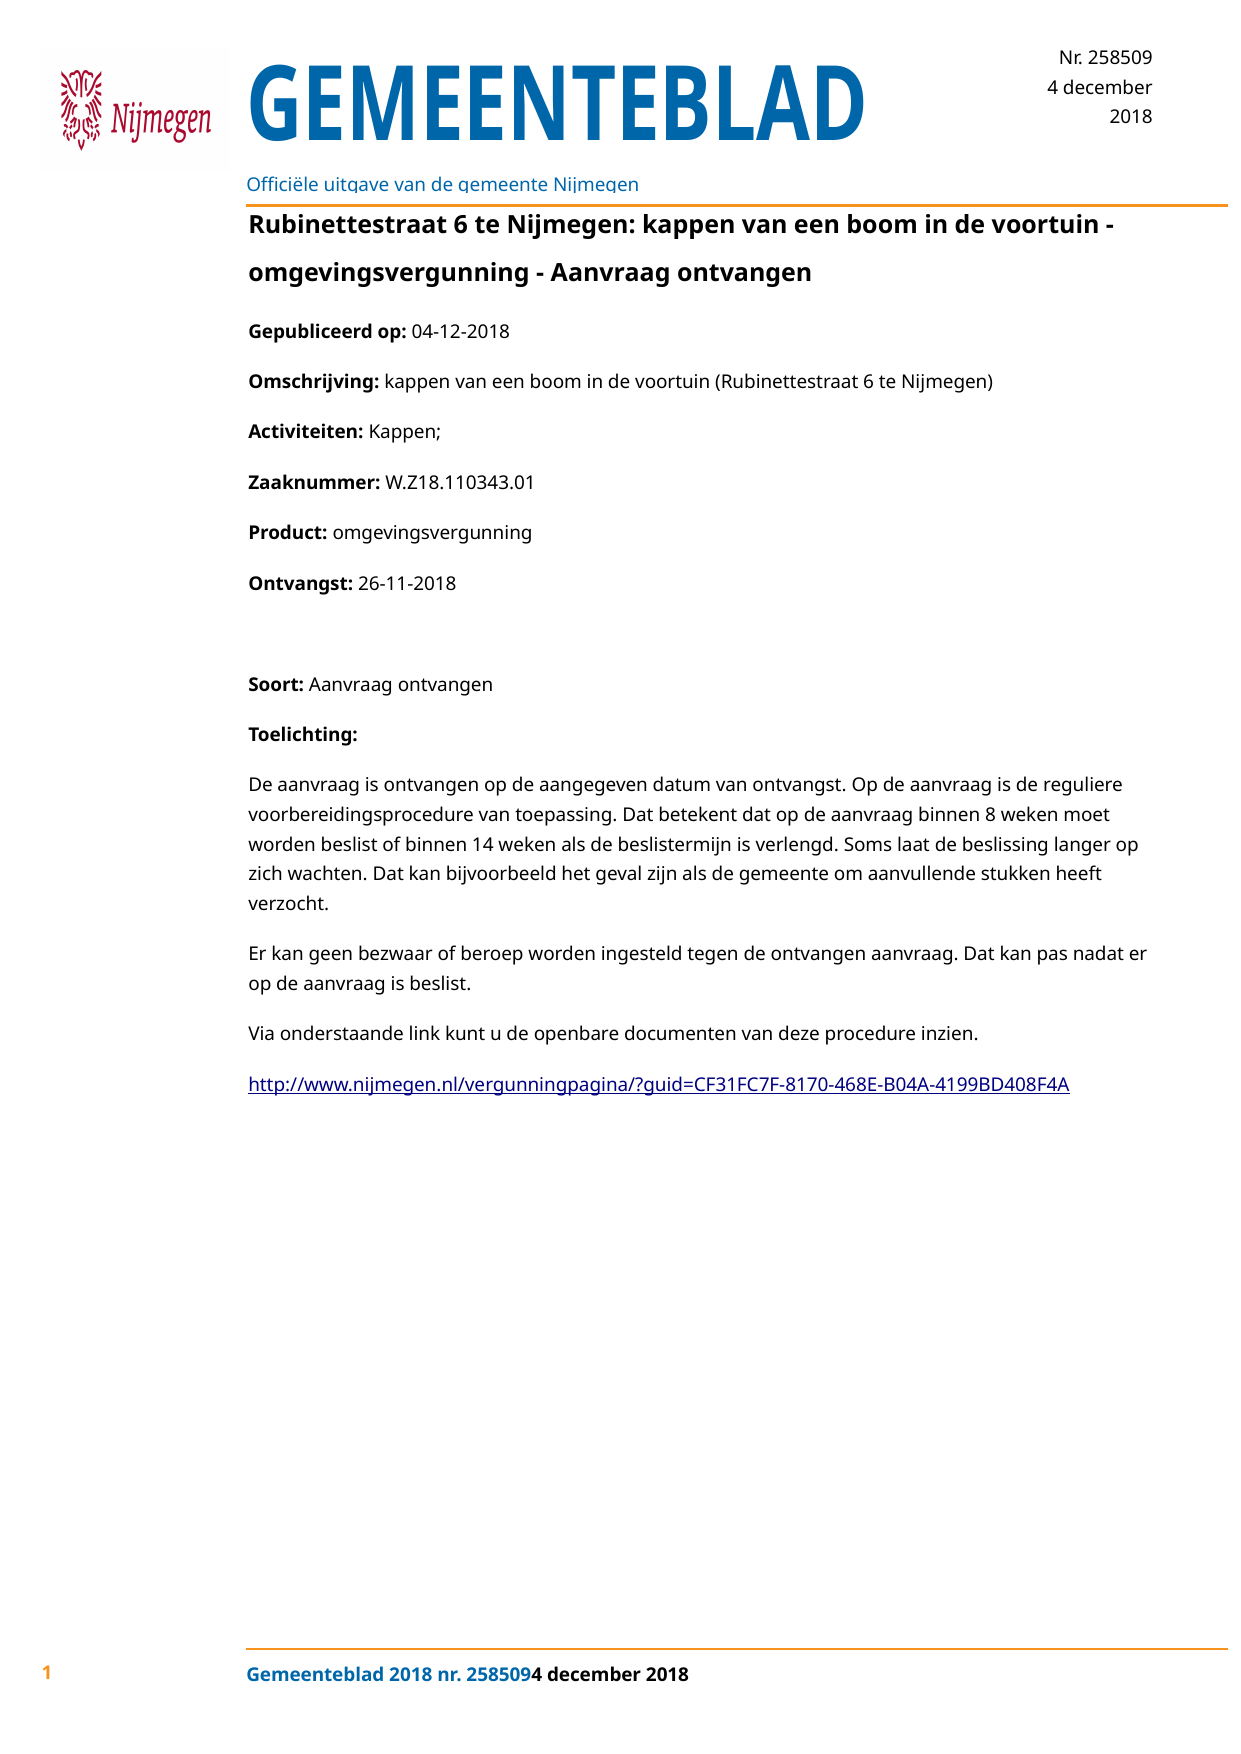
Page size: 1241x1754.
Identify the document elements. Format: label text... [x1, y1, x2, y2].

text Gepubliceerd op: 04-12-2018 [248, 318, 1152, 344]
text Product: omgevingsvergunning [248, 519, 1152, 545]
text Via onderstaande link kunt u de openbare documenten van deze procedure inzien. [248, 1020, 1152, 1046]
text Ontvangst: 26-11-2018 [248, 570, 1152, 596]
text Toelichting: [248, 721, 1152, 747]
text Omschrijving: kappen van een boom in de voortuin (Rubinettestraat 6 te Nijmegen) [248, 368, 1152, 394]
text Er kan geen bezwaar of beroep worden ingesteld tegen de ontvangen aanvraag. Dat kan pas nadat er op de aanvraag is beslist. [248, 940, 1152, 996]
text Activiteiten: Kappen; [248, 419, 1152, 444]
text De aanvraag is ontvangen op de aangegeven datum van ontvangst. Op de aanvraag is de reguliere voorbereidingsprocedure van toepassing. Dat betekent dat op de aanvraag binnen 8 weken moet worden beslist of binnen 14 weken als de beslistermijn is verlengd. Soms laat de beslissing langer op zich wachten. Dat kan bijvoorbeeld het geval zijn als de gemeente om aanvullende stukken heeft verzocht. [248, 772, 1152, 916]
text Rubinettestraat 6 te Nijmegen: kappen van een boom in de voortuin - omgevingsvergunning - Aanvraag ontvangen [248, 207, 1152, 288]
text Soort: Aanvraag ontvangen [248, 671, 1152, 697]
picture [41, 47, 231, 172]
text http://www.nijmegen.nl/vergunningpagina/?guid=CF31FC7F-8170-468E-B04A-4199BD408F4A [248, 1071, 1152, 1097]
text Zaaknummer: W.Z18.110343.01 [248, 469, 1152, 495]
